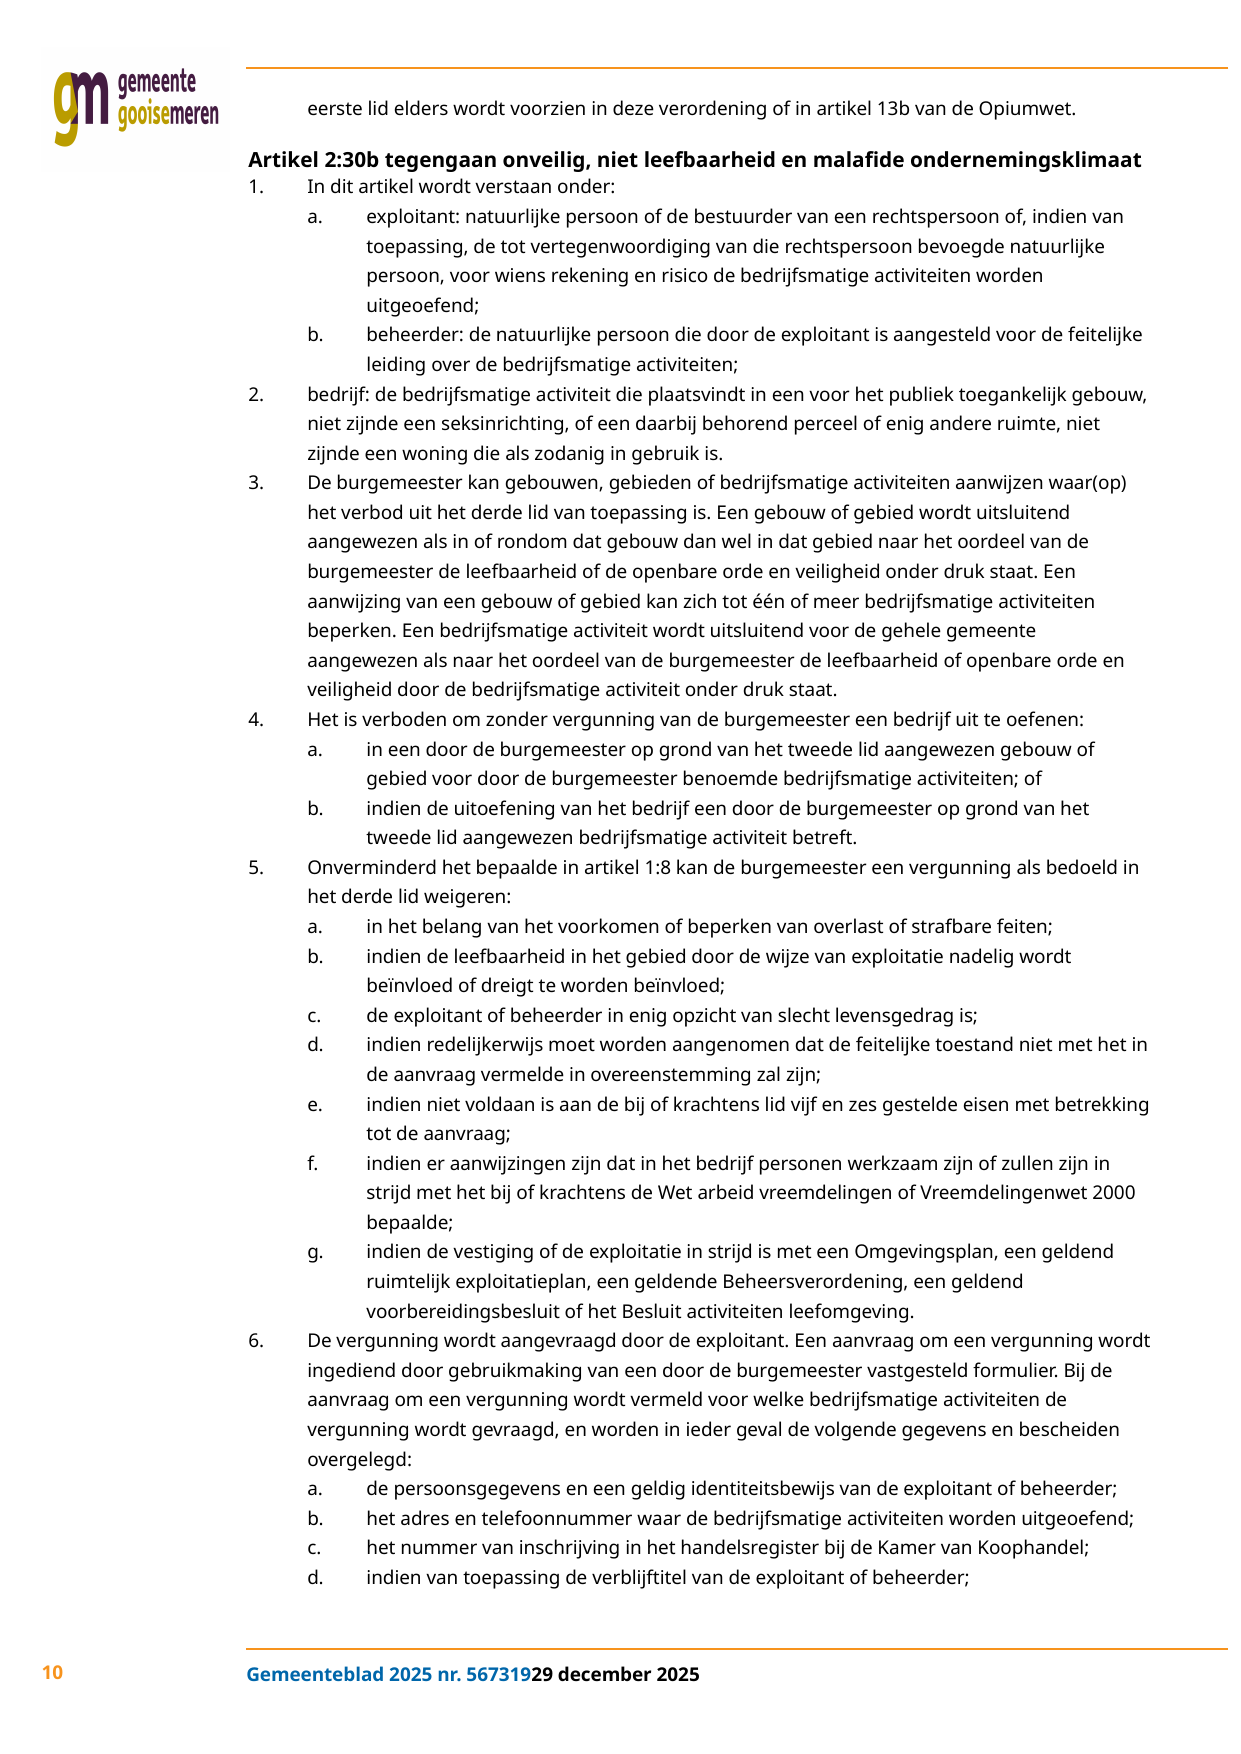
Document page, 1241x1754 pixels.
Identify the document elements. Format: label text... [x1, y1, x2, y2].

list In dit artikel wordt verstaan onder: [248, 174, 1152, 199]
list Onverminderd het bepaalde in artikel 1:8 kan de burgemeester een vergunning als bedoeld in het derde lid weigeren: [248, 854, 1152, 909]
list indien de uitoefening van het bedrijf een door de burgemeester op grond van het tweede lid aangewezen bedrijfsmatige activiteit betreft. [307, 795, 1152, 850]
list De burgemeester kan gebouwen, gebieden of bedrijfsmatige activiteiten aanwijzen waar(op) het verbod uit het derde lid van toepassing is. Een gebouw of gebied wordt uitsluitend aangewezen als in of rondom dat gebouw dan wel in dat gebied naar het oordeel van de burgemeester de leefbaarheid of de openbare orde en veiligheid onder druk staat. Een aanwijzing van een gebouw of gebied kan zich tot één of meer bedrijfsmatige activiteiten beperken. Een bedrijfsmatige activiteit wordt uitsluitend voor de gehele gemeente aangewezen als naar het oordeel van de burgemeester de leefbaarheid of openbare orde en veiligheid door de bedrijfsmatige activiteit onder druk staat. [248, 469, 1152, 702]
list indien van toepassing de verblijftitel van de exploitant of beheerder; [307, 1564, 1152, 1590]
list exploitant: natuurlijke persoon of de bestuurder van een rechtspersoon of, indien van toepassing, de tot vertegenwoordiging van die rechtspersoon bevoegde natuurlijke persoon, voor wiens rekening en risico de bedrijfsmatige activiteiten worden uitgeoefend; [307, 203, 1152, 318]
list Het is verboden om zonder vergunning van de burgemeester een bedrijf uit te oefenen: [248, 706, 1152, 732]
text Artikel 2:30b tegengaan onveilig, niet leefbaarheid en malafide ondernemingsklimaat [248, 145, 1152, 174]
list het adres en telefoonnummer waar de bedrijfsmatige activiteiten worden uitgeoefend; [307, 1505, 1152, 1531]
list indien redelijkerwijs moet worden aangenomen dat de feitelijke toestand niet met het in de aanvraag vermelde in overeenstemming zal zijn; [307, 1032, 1152, 1087]
list eerste lid elders wordt voorzien in deze verordening of in artikel 13b van de Opiumwet. [248, 95, 1152, 121]
list indien de vestiging of de exploitatie in strijd is met een Omgevingsplan, een geldend ruimtelijk exploitatieplan, een geldende Beheersverordening, een geldend voorbereidingsbesluit of het Besluit activiteiten leefomgeving. [307, 1239, 1152, 1323]
list indien de leefbaarheid in het gebied door de wijze van exploitatie nadelig wordt beïnvloed of dreigt te worden beïnvloed; [307, 943, 1152, 998]
list de exploitant of beheerder in enig opzicht van slecht levensgedrag is; [307, 1002, 1152, 1028]
list bedrijf: de bedrijfsmatige activiteit die plaatsvindt in een voor het publiek toegankelijk gebouw, niet zijnde een seksinrichting, of een daarbij behorend perceel of enig andere ruimte, niet zijnde een woning die als zodanig in gebruik is. [248, 381, 1152, 466]
picture [41, 47, 231, 172]
list in het belang van het voorkomen of beperken van overlast of strafbare feiten; [307, 913, 1152, 939]
list indien er aanwijzingen zijn dat in het bedrijf personen werkzaam zijn of zullen zijn in strijd met het bij of krachtens de Wet arbeid vreemdelingen of Vreemdelingenwet 2000 bepaalde; [307, 1150, 1152, 1235]
list beheerder: de natuurlijke persoon die door de exploitant is aangesteld voor de feitelijke leiding over de bedrijfsmatige activiteiten; [307, 322, 1152, 377]
list de persoonsgegevens en een geldig identiteitsbewijs van de exploitant of beheerder; [307, 1475, 1152, 1501]
list indien niet voldaan is aan de bij of krachtens lid vijf en zes gestelde eisen met betrekking tot de aanvraag; [307, 1091, 1152, 1146]
list in een door de burgemeester op grond van het tweede lid aangewezen gebouw of gebied voor door de burgemeester benoemde bedrijfsmatige activiteiten; of [307, 736, 1152, 791]
list het nummer van inschrijving in het handelsregister bij de Kamer van Koophandel; [307, 1534, 1152, 1560]
list De vergunning wordt aangevraagd door de exploitant. Een aanvraag om een vergunning wordt ingediend door gebruikmaking van een door de burgemeester vastgesteld formulier. Bij de aanvraag om een vergunning wordt vermeld voor welke bedrijfsmatige activiteiten de vergunning wordt gevraagd, en worden in ieder geval de volgende gegevens en bescheiden overgelegd: [248, 1327, 1152, 1471]
